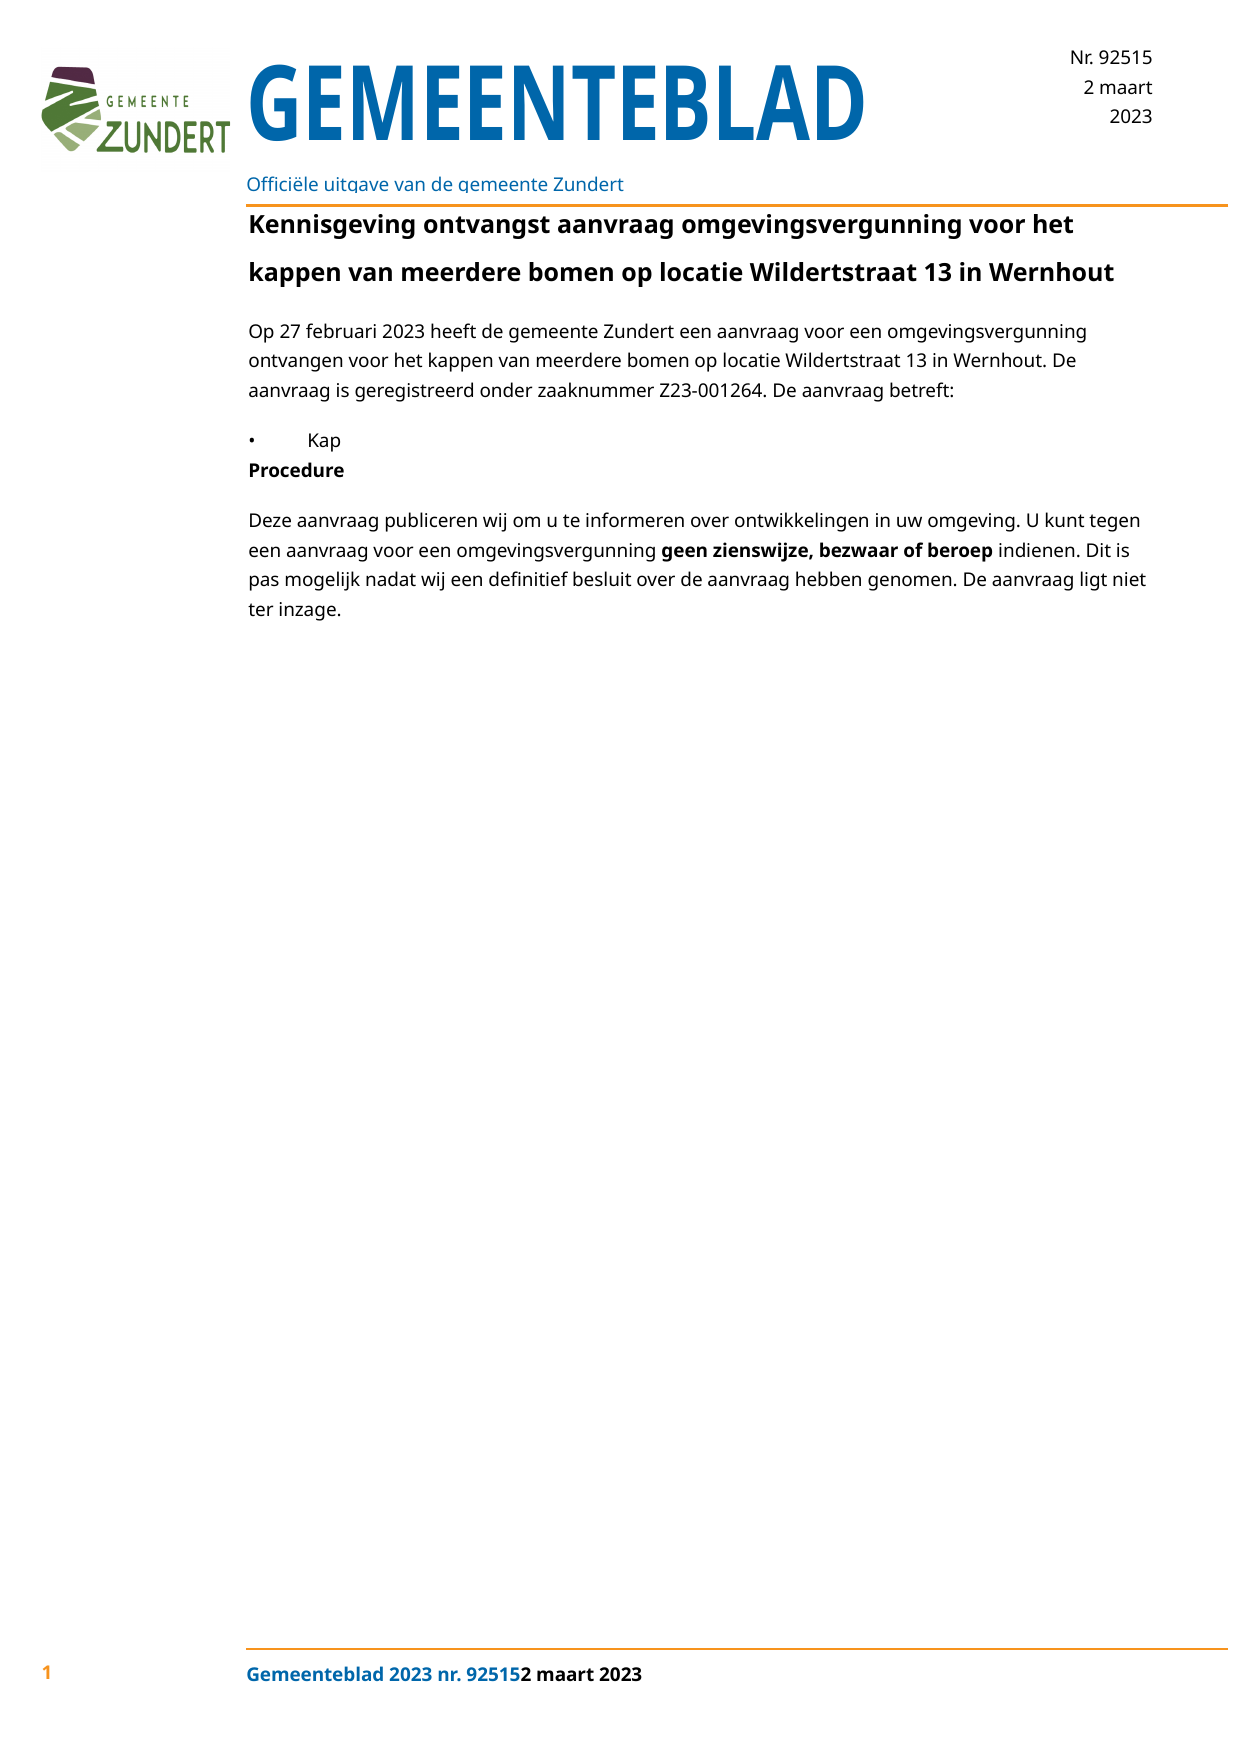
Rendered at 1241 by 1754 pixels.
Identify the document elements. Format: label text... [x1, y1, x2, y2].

picture [41, 47, 231, 172]
text Kennisgeving ontvangst aanvraag omgevingsvergunning voor het kappen van meerdere bomen op locatie Wildertstraat 13 in Wernhout [248, 207, 1152, 288]
text Procedure [248, 457, 1152, 483]
text Deze aanvraag publiceren wij om u te informeren over ontwikkelingen in uw omgeving. U kunt tegen een aanvraag voor een omgevingsvergunning geen zienswijze, bezwaar of beroep indienen. Dit is pas mogelijk nadat wij een definitief besluit over de aanvraag hebben genomen. De aanvraag ligt niet ter inzage. [248, 507, 1152, 622]
text Op 27 februari 2023 heeft de gemeente Zundert een aanvraag voor een omgevingsvergunning ontvangen voor het kappen van meerdere bomen op locatie Wildertstraat 13 in Wernhout. De aanvraag is geregistreerd onder zaaknummer Z23-001264. De aanvraag betreft: [248, 318, 1152, 403]
list Kap [248, 427, 1152, 453]
